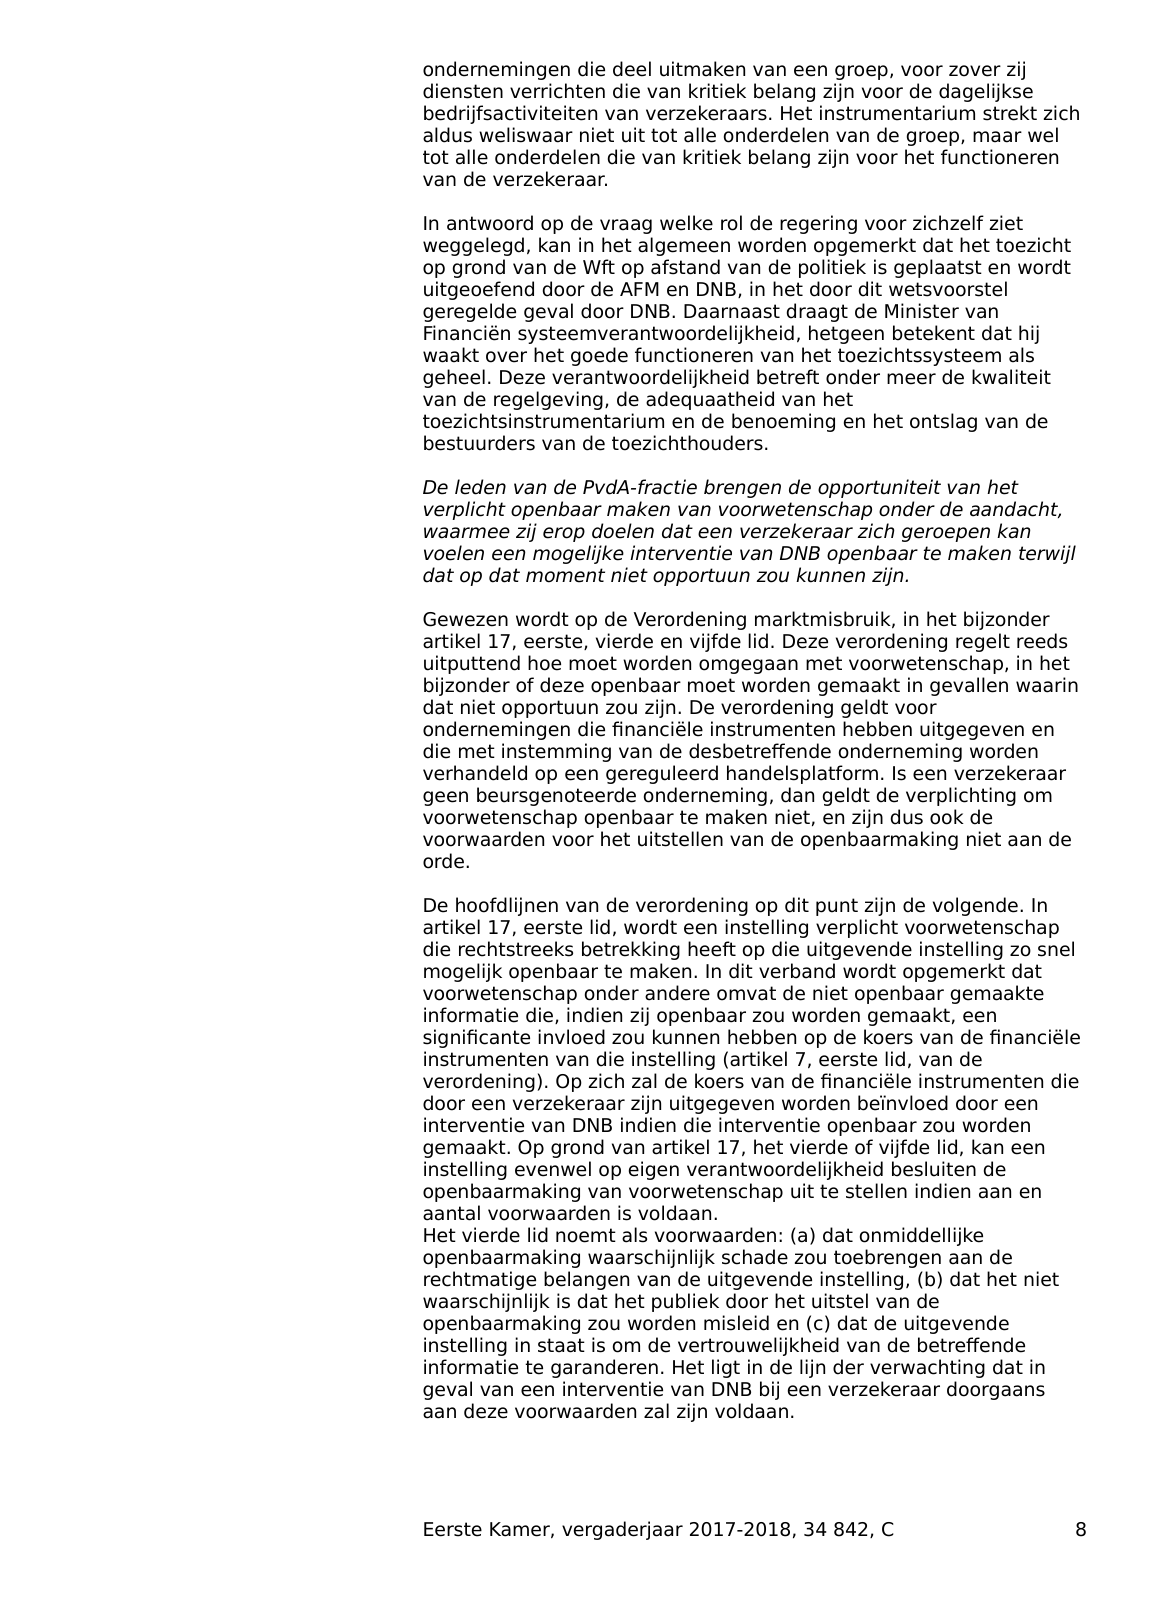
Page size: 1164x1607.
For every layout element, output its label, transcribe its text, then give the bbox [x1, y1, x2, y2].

text ondernemingen die deel uitmaken van een groep, voor zover zij diensten verrichten die van kritiek belang zijn voor de dagelijkse bedrijfsactiviteiten van verzekeraars. Het instrumentarium strekt zich aldus weliswaar niet uit tot alle onderdelen van de groep, maar wel tot alle onderdelen die van kritiek belang zijn voor het functioneren van de verzekeraar. [422, 59, 1087, 191]
text In antwoord op de vraag welke rol de regering voor zichzelf ziet weggelegd, kan in het algemeen worden opgemerkt dat het toezicht op grond van de Wft op afstand van de politiek is geplaatst en wordt uitgeoefend door de AFM en DNB, in het door dit wetsvoorstel geregelde geval door DNB. Daarnaast draagt de Minister van Financiën systeemverantwoordelijkheid, hetgeen betekent dat hij waakt over het goede functioneren van het toezichtssysteem als geheel. Deze verantwoordelijkheid betreft onder meer de kwaliteit van de regelgeving, de adequaatheid van het toezichtsinstrumentarium en de benoeming en het ontslag van de bestuurders van de toezichthouders. [422, 213, 1087, 455]
text Het vierde lid noemt als voorwaarden: (a) dat onmiddellijke openbaarmaking waarschijnlijk schade zou toebrengen aan de rechtmatige belangen van de uitgevende instelling, (b) dat het niet waarschijnlijk is dat het publiek door het uitstel van de openbaarmaking zou worden misleid en (c) dat de uitgevende instelling in staat is om de vertrouwelijkheid van de betreffende informatie te garanderen. Het ligt in de lijn der verwachting dat in geval van een interventie van DNB bij een verzekeraar doorgaans aan deze voorwaarden zal zijn voldaan. [422, 1225, 1087, 1423]
text De hoofdlijnen van de verordening op dit punt zijn de volgende. In artikel 17, eerste lid, wordt een instelling verplicht voorwetenschap die rechtstreeks betrekking heeft op die uitgevende instelling zo snel mogelijk openbaar te maken. In dit verband wordt opgemerkt dat voorwetenschap onder andere omvat de niet openbaar gemaakte informatie die, indien zij openbaar zou worden gemaakt, een significante invloed zou kunnen hebben op de koers van de financiële instrumenten van die instelling (artikel 7, eerste lid, van de verordening). Op zich zal de koers van de financiële instrumenten die door een verzekeraar zijn uitgegeven worden beïnvloed door een interventie van DNB indien die interventie openbaar zou worden gemaakt. Op grond van artikel 17, het vierde of vijfde lid, kan een instelling evenwel op eigen verantwoordelijkheid besluiten de openbaarmaking van voorwetenschap uit te stellen indien aan en aantal voorwaarden is voldaan. [422, 895, 1087, 1225]
text Gewezen wordt op de Verordening marktmisbruik, in het bijzonder artikel 17, eerste, vierde en vijfde lid. Deze verordening regelt reeds uitputtend hoe moet worden omgegaan met voorwetenschap, in het bijzonder of deze openbaar moet worden gemaakt in gevallen waarin dat niet opportuun zou zijn. De verordening geldt voor ondernemingen die financiële instrumenten hebben uitgegeven en die met instemming van de desbetreffende onderneming worden verhandeld op een gereguleerd handelsplatform. Is een verzekeraar geen beursgenoteerde onderneming, dan geldt de verplichting om voorwetenschap openbaar te maken niet, en zijn dus ook de voorwaarden voor het uitstellen van de openbaarmaking niet aan de orde. [422, 609, 1087, 873]
text De leden van de PvdA-fractie brengen de opportuniteit van het verplicht openbaar maken van voorwetenschap onder de aandacht, waarmee zij erop doelen dat een verzekeraar zich geroepen kan voelen een mogelijke interventie van DNB openbaar te maken terwijl dat op dat moment niet opportuun zou kunnen zijn. [422, 477, 1087, 587]
